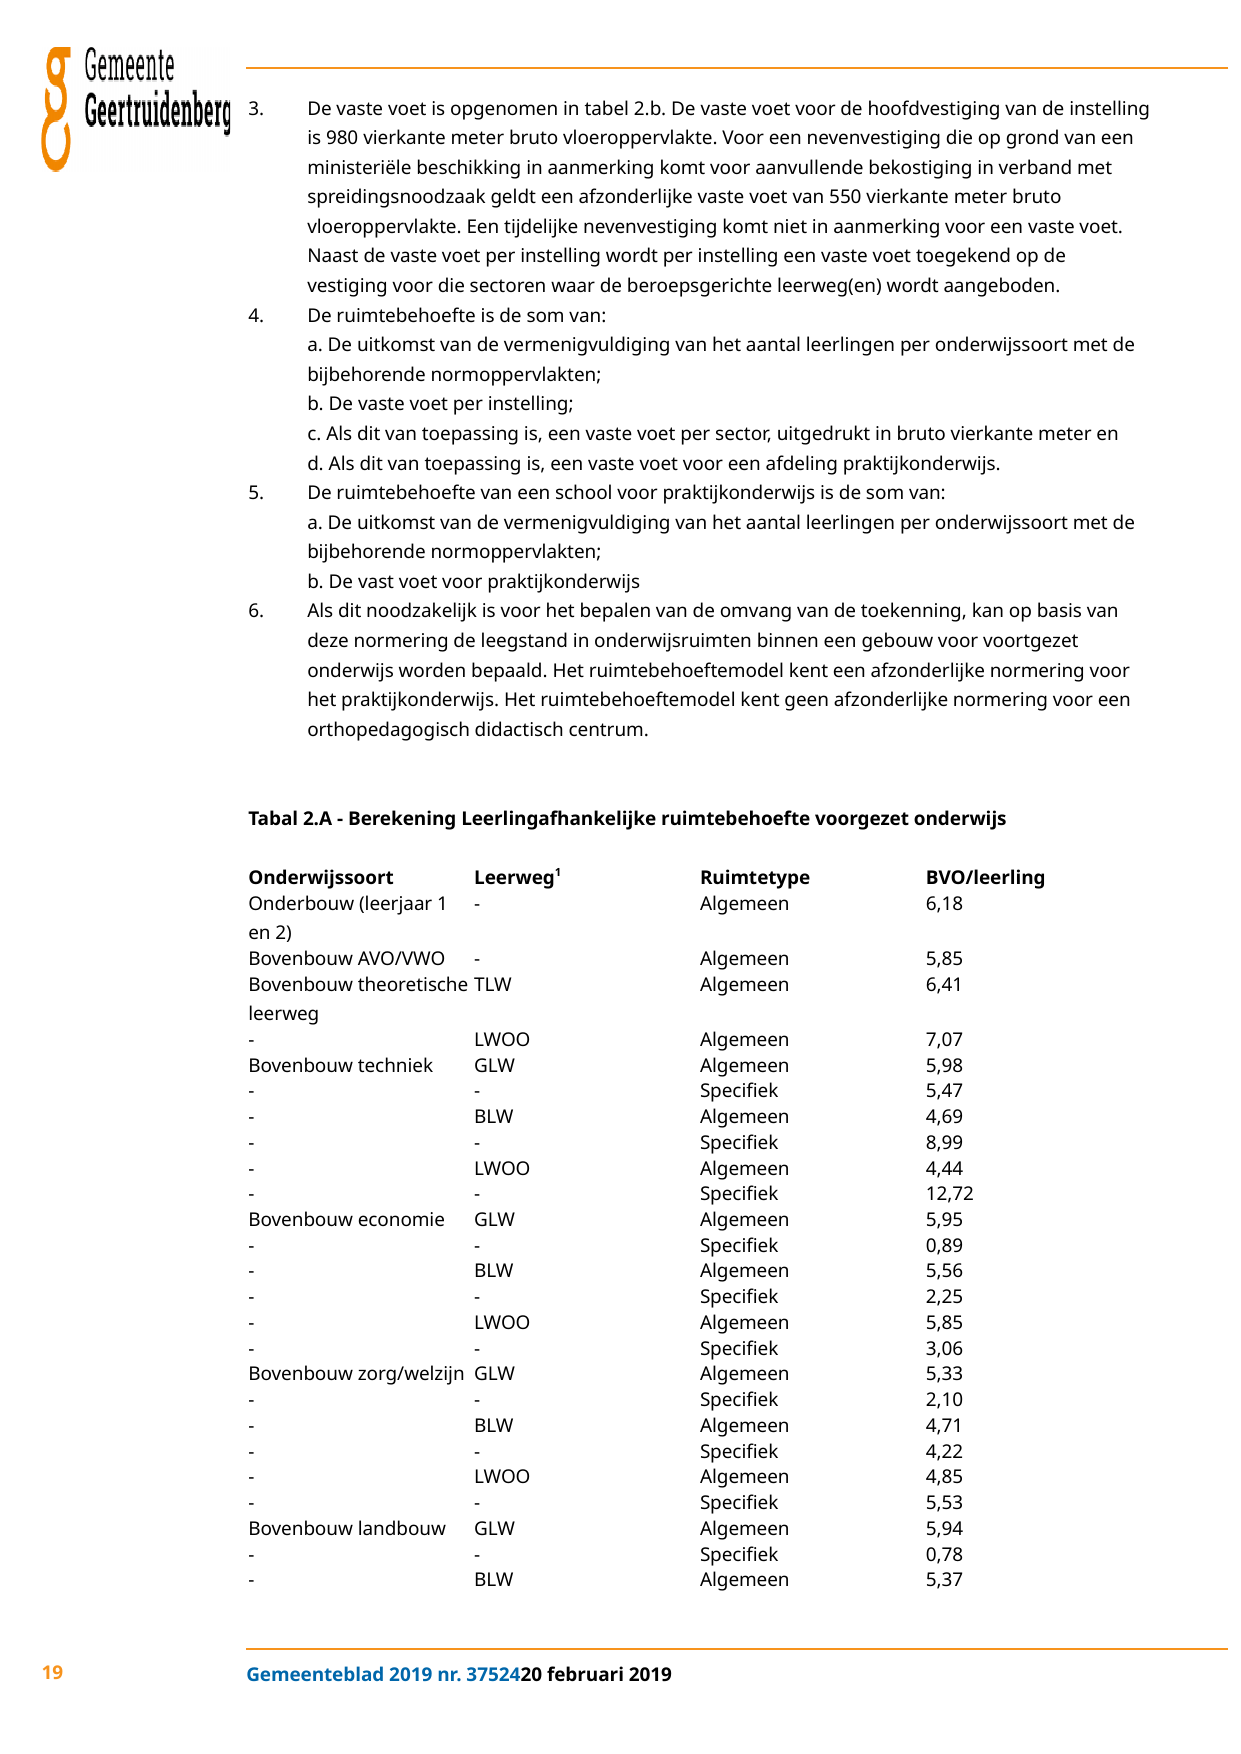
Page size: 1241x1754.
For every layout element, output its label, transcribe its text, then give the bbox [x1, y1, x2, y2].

table_cell - [474, 1129, 700, 1155]
table_cell 5,94 [926, 1515, 1152, 1541]
table_cell Algemeen [700, 1464, 926, 1489]
table_cell Algemeen [700, 1155, 926, 1181]
table_cell Algemeen [700, 1206, 926, 1232]
list b. De vaste voet per instelling; [248, 391, 1152, 416]
table_cell Bovenbouw zorg/welzijn [248, 1361, 474, 1386]
table_cell 0,89 [926, 1232, 1152, 1258]
table_cell BLW [474, 1103, 700, 1129]
table_cell 2,10 [926, 1386, 1152, 1412]
table_cell 5,85 [926, 1309, 1152, 1335]
table_cell GLW [474, 1361, 700, 1386]
table_cell Bovenbouw economie [248, 1206, 474, 1232]
table_cell - [248, 1284, 474, 1309]
table_cell - [474, 1232, 700, 1258]
table_cell Algemeen [700, 1566, 926, 1592]
table_cell - [474, 1284, 700, 1309]
table_cell Specifiek [700, 1232, 926, 1258]
table_cell GLW [474, 1515, 700, 1541]
table_cell 4,71 [926, 1412, 1152, 1438]
table_cell - [248, 1078, 474, 1103]
table_cell Algemeen [700, 1361, 926, 1386]
table_cell - [474, 1489, 700, 1515]
table_cell - [474, 945, 700, 971]
table_cell 5,37 [926, 1566, 1152, 1592]
table_cell TLW [474, 971, 700, 1026]
table_cell 5,85 [926, 945, 1152, 971]
table_cell 7,07 [926, 1026, 1152, 1052]
list b. De vast voet voor praktijkonderwijs [248, 568, 1152, 594]
table_header BVO/leerling [926, 864, 1152, 890]
table_cell - [474, 1181, 700, 1206]
table_cell 5,95 [926, 1206, 1152, 1232]
table_cell Specifiek [700, 1489, 926, 1515]
table_cell - [248, 1489, 474, 1515]
table_cell - [248, 1026, 474, 1052]
table_cell 5,98 [926, 1052, 1152, 1078]
table_cell Bovenbouw AVO/VWO [248, 945, 474, 971]
table_cell 6,41 [926, 971, 1152, 1026]
table_cell BLW [474, 1566, 700, 1592]
table_cell Algemeen [700, 1026, 926, 1052]
list De vaste voet is opgenomen in tabel 2.b. De vaste voet voor de hoofdvestiging van de instelling is 980 vierkante meter bruto vloeroppervlakte. Voor een nevenvestiging die op grond van een ministeriële beschikking in aanmerking komt voor aanvullende bekostiging in verband met spreidingsnoodzaak geldt een afzonderlijke vaste voet van 550 vierkante meter bruto vloeroppervlakte. Een tijdelijke nevenvestiging komt niet in aanmerking voor een vaste voet. Naast de vaste voet per instelling wordt per instelling een vaste voet toegekend op de vestiging voor die sectoren waar de beroepsgerichte leerweg(en) wordt aangeboden. [248, 95, 1152, 298]
table_cell - [474, 1541, 700, 1566]
table_cell 4,44 [926, 1155, 1152, 1181]
table_cell Bovenbouw landbouw [248, 1515, 474, 1541]
list c. Als dit van toepassing is, een vaste voet per sector, uitgedrukt in bruto vierkante meter en [248, 420, 1152, 446]
table_cell BLW [474, 1412, 700, 1438]
table_cell Algemeen [700, 1052, 926, 1078]
table_cell - [248, 1232, 474, 1258]
table_cell Algemeen [700, 1103, 926, 1129]
table_cell Specifiek [700, 1129, 926, 1155]
list d. Als dit van toepassing is, een vaste voet voor een afdeling praktijkonderwijs. [248, 450, 1152, 476]
table_cell - [474, 1386, 700, 1412]
table_cell GLW [474, 1206, 700, 1232]
table_header Leerweg1 [474, 864, 700, 890]
table_cell 8,99 [926, 1129, 1152, 1155]
table_cell Specifiek [700, 1284, 926, 1309]
table_cell LWOO [474, 1464, 700, 1489]
table_cell BLW [474, 1258, 700, 1283]
table_cell 6,18 [926, 890, 1152, 945]
table_cell 3,06 [926, 1335, 1152, 1361]
table_cell - [248, 1155, 474, 1181]
table_cell Algemeen [700, 1258, 926, 1283]
table_cell - [248, 1541, 474, 1566]
table_cell - [248, 1335, 474, 1361]
table_cell - [474, 1438, 700, 1463]
table_cell - [248, 1412, 474, 1438]
table_cell - [248, 1566, 474, 1592]
table_cell 4,22 [926, 1438, 1152, 1463]
table_cell Algemeen [700, 1309, 926, 1335]
table_cell 5,56 [926, 1258, 1152, 1283]
list a. De uitkomst van de vermenigvuldiging van het aantal leerlingen per onderwijssoort met de bijbehorende normoppervlakten; [248, 509, 1152, 564]
table_cell Algemeen [700, 890, 926, 945]
table_cell Algemeen [700, 1412, 926, 1438]
table_cell Algemeen [700, 1515, 926, 1541]
table_cell - [474, 890, 700, 945]
table_cell Algemeen [700, 945, 926, 971]
table_cell Specifiek [700, 1181, 926, 1206]
table_cell - [248, 1103, 474, 1129]
table_cell GLW [474, 1052, 700, 1078]
table_cell 2,25 [926, 1284, 1152, 1309]
table_cell 5,33 [926, 1361, 1152, 1386]
table_cell Specifiek [700, 1541, 926, 1566]
table_header Ruimtetype [700, 864, 926, 890]
table_cell 5,47 [926, 1078, 1152, 1103]
table_cell 12,72 [926, 1181, 1152, 1206]
table_cell Bovenbouw techniek [248, 1052, 474, 1078]
table_cell Specifiek [700, 1335, 926, 1361]
table_cell Algemeen [700, 971, 926, 1026]
table_cell LWOO [474, 1026, 700, 1052]
picture [41, 47, 231, 172]
table_cell LWOO [474, 1155, 700, 1181]
list a. De uitkomst van de vermenigvuldiging van het aantal leerlingen per onderwijssoort met de bijbehorende normoppervlakten; [248, 331, 1152, 387]
list De ruimtebehoefte is de som van: [248, 302, 1152, 328]
table_header Onderwijssoort [248, 864, 474, 890]
table_cell - [248, 1386, 474, 1412]
text Tabal 2.A - Berekening Leerlingafhankelijke ruimtebehoefte voorgezet onderwijs [248, 805, 1152, 831]
table_cell 0,78 [926, 1541, 1152, 1566]
table_cell - [248, 1181, 474, 1206]
table_cell - [474, 1335, 700, 1361]
list De ruimtebehoefte van een school voor praktijkonderwijs is de som van: [248, 479, 1152, 505]
table_cell - [248, 1309, 474, 1335]
table_cell Bovenbouw theoretische leerweg [248, 971, 474, 1026]
table_cell Specifiek [700, 1078, 926, 1103]
table_cell 5,53 [926, 1489, 1152, 1515]
table_cell - [248, 1464, 474, 1489]
table_cell - [474, 1078, 700, 1103]
list Als dit noodzakelijk is voor het bepalen van de omvang van de toekenning, kan op basis van deze normering de leegstand in onderwijsruimten binnen een gebouw voor voortgezet onderwijs worden bepaald. Het ruimtebehoeftemodel kent een afzonderlijke normering voor het praktijkonderwijs. Het ruimtebehoeftemodel kent geen afzonderlijke normering voor een orthopedagogisch didactisch centrum. [248, 598, 1152, 742]
table_cell LWOO [474, 1309, 700, 1335]
table_cell Specifiek [700, 1438, 926, 1463]
table_cell - [248, 1129, 474, 1155]
table_cell 4,69 [926, 1103, 1152, 1129]
table_cell - [248, 1258, 474, 1283]
table_cell Onderbouw (leerjaar 1 en 2) [248, 890, 474, 945]
table_cell 4,85 [926, 1464, 1152, 1489]
table_cell - [248, 1438, 474, 1463]
table_cell Specifiek [700, 1386, 926, 1412]
